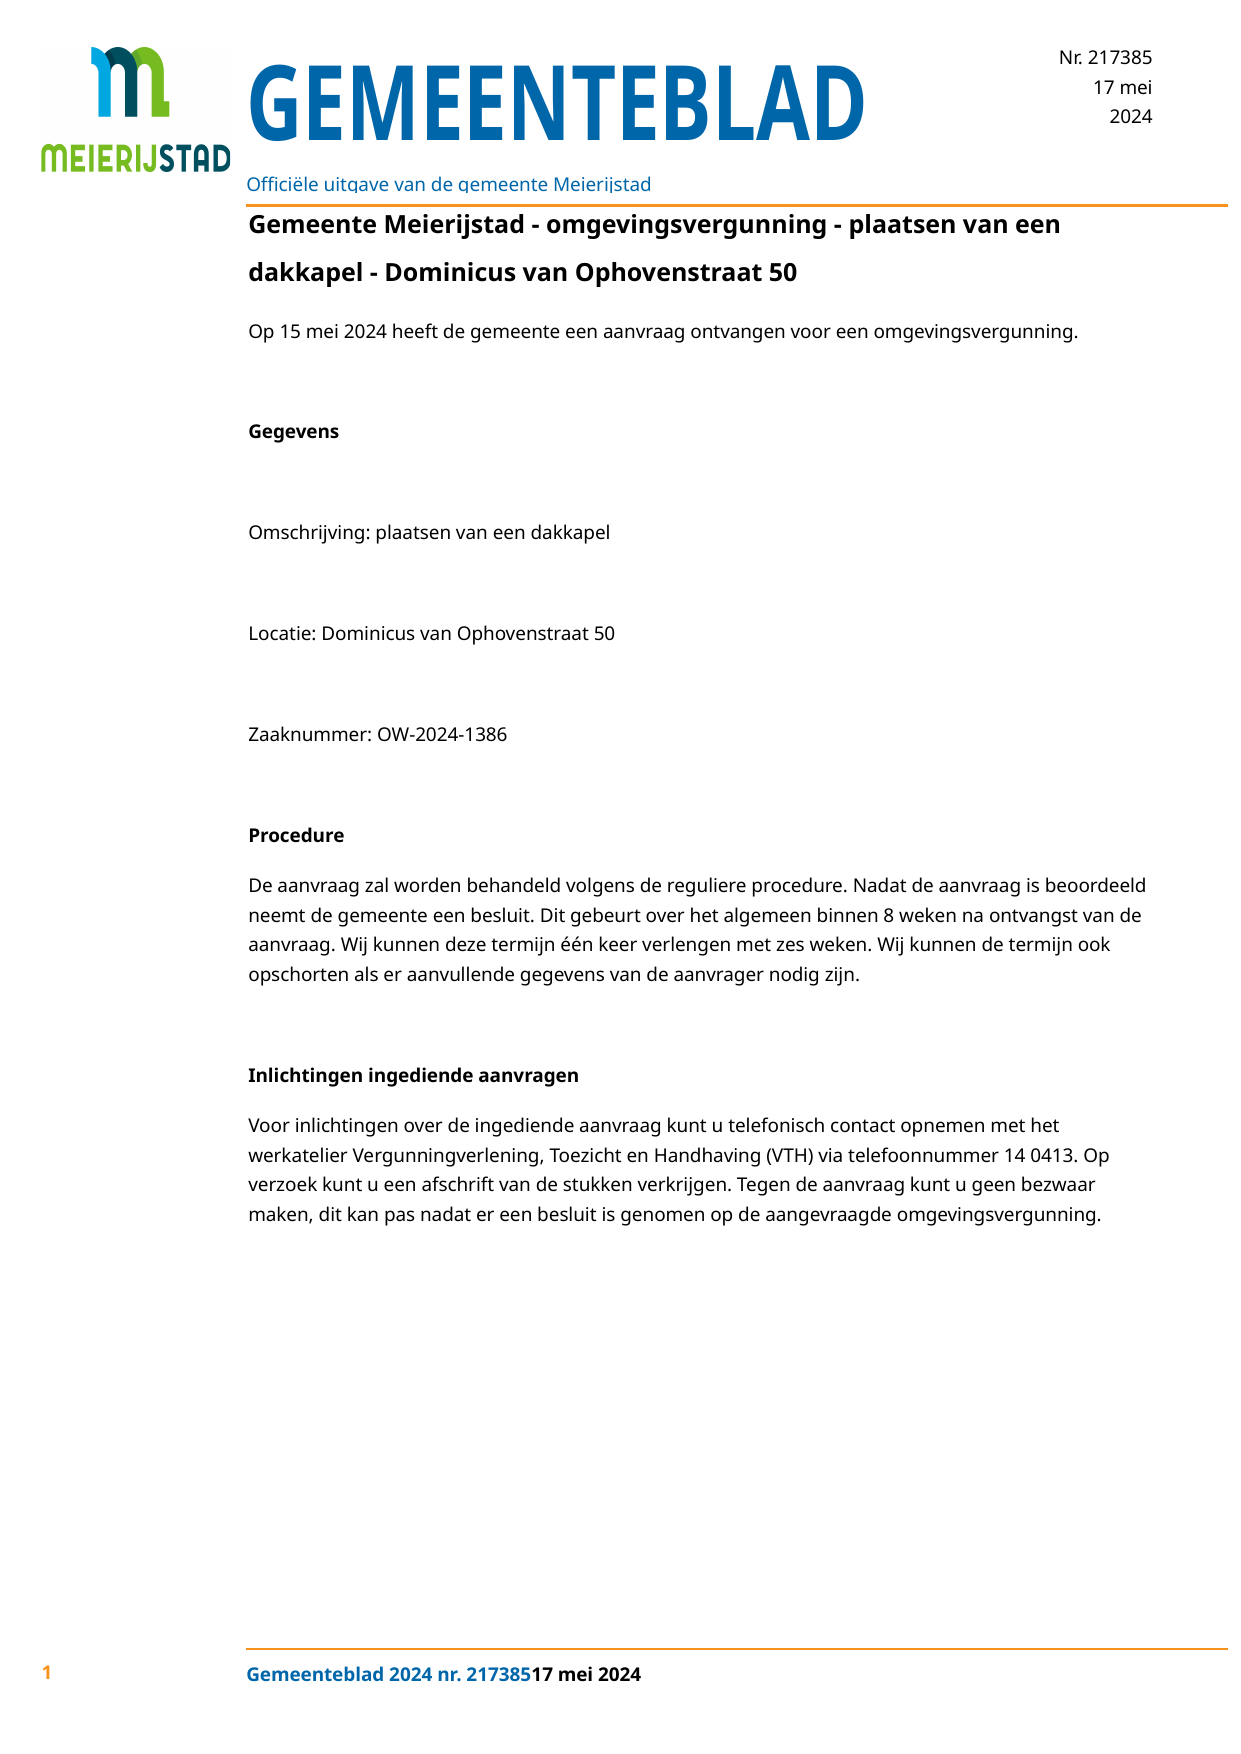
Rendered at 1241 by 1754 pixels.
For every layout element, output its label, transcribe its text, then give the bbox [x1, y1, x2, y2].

text Op 15 mei 2024 heeft de gemeente een aanvraag ontvangen voor een omgevingsvergunning. [248, 318, 1152, 344]
text Omschrijving: plaatsen van een dakkapel [248, 519, 1152, 545]
picture [41, 47, 231, 172]
text Locatie: Dominicus van Ophovenstraat 50 [248, 620, 1152, 646]
text De aanvraag zal worden behandeld volgens de reguliere procedure. Nadat de aanvraag is beoordeeld neemt de gemeente een besluit. Dit gebeurt over het algemeen binnen 8 weken na ontvangst van de aanvraag. Wij kunnen deze termijn één keer verlengen met zes weken. Wij kunnen de termijn ook opschorten als er aanvullende gegevens van de aanvrager nodig zijn. [248, 872, 1152, 987]
text Inlichtingen ingediende aanvragen [248, 1062, 1152, 1088]
text Gegevens [248, 419, 1152, 444]
text Voor inlichtingen over de ingediende aanvraag kunt u telefonisch contact opnemen met het werkatelier Vergunningverlening, Toezicht en Handhaving (VTH) via telefoonnummer 14 0413. Op verzoek kunt u een afschrift van de stukken verkrijgen. Tegen de aanvraag kunt u geen bezwaar maken, dit kan pas nadat er een besluit is genomen op de aangevraagde omgevingsvergunning. [248, 1112, 1152, 1227]
text Zaaknummer: OW-2024-1386 [248, 721, 1152, 747]
text Procedure [248, 822, 1152, 848]
text Gemeente Meierijstad - omgevingsvergunning - plaatsen van een dakkapel - Dominicus van Ophovenstraat 50 [248, 207, 1152, 288]
